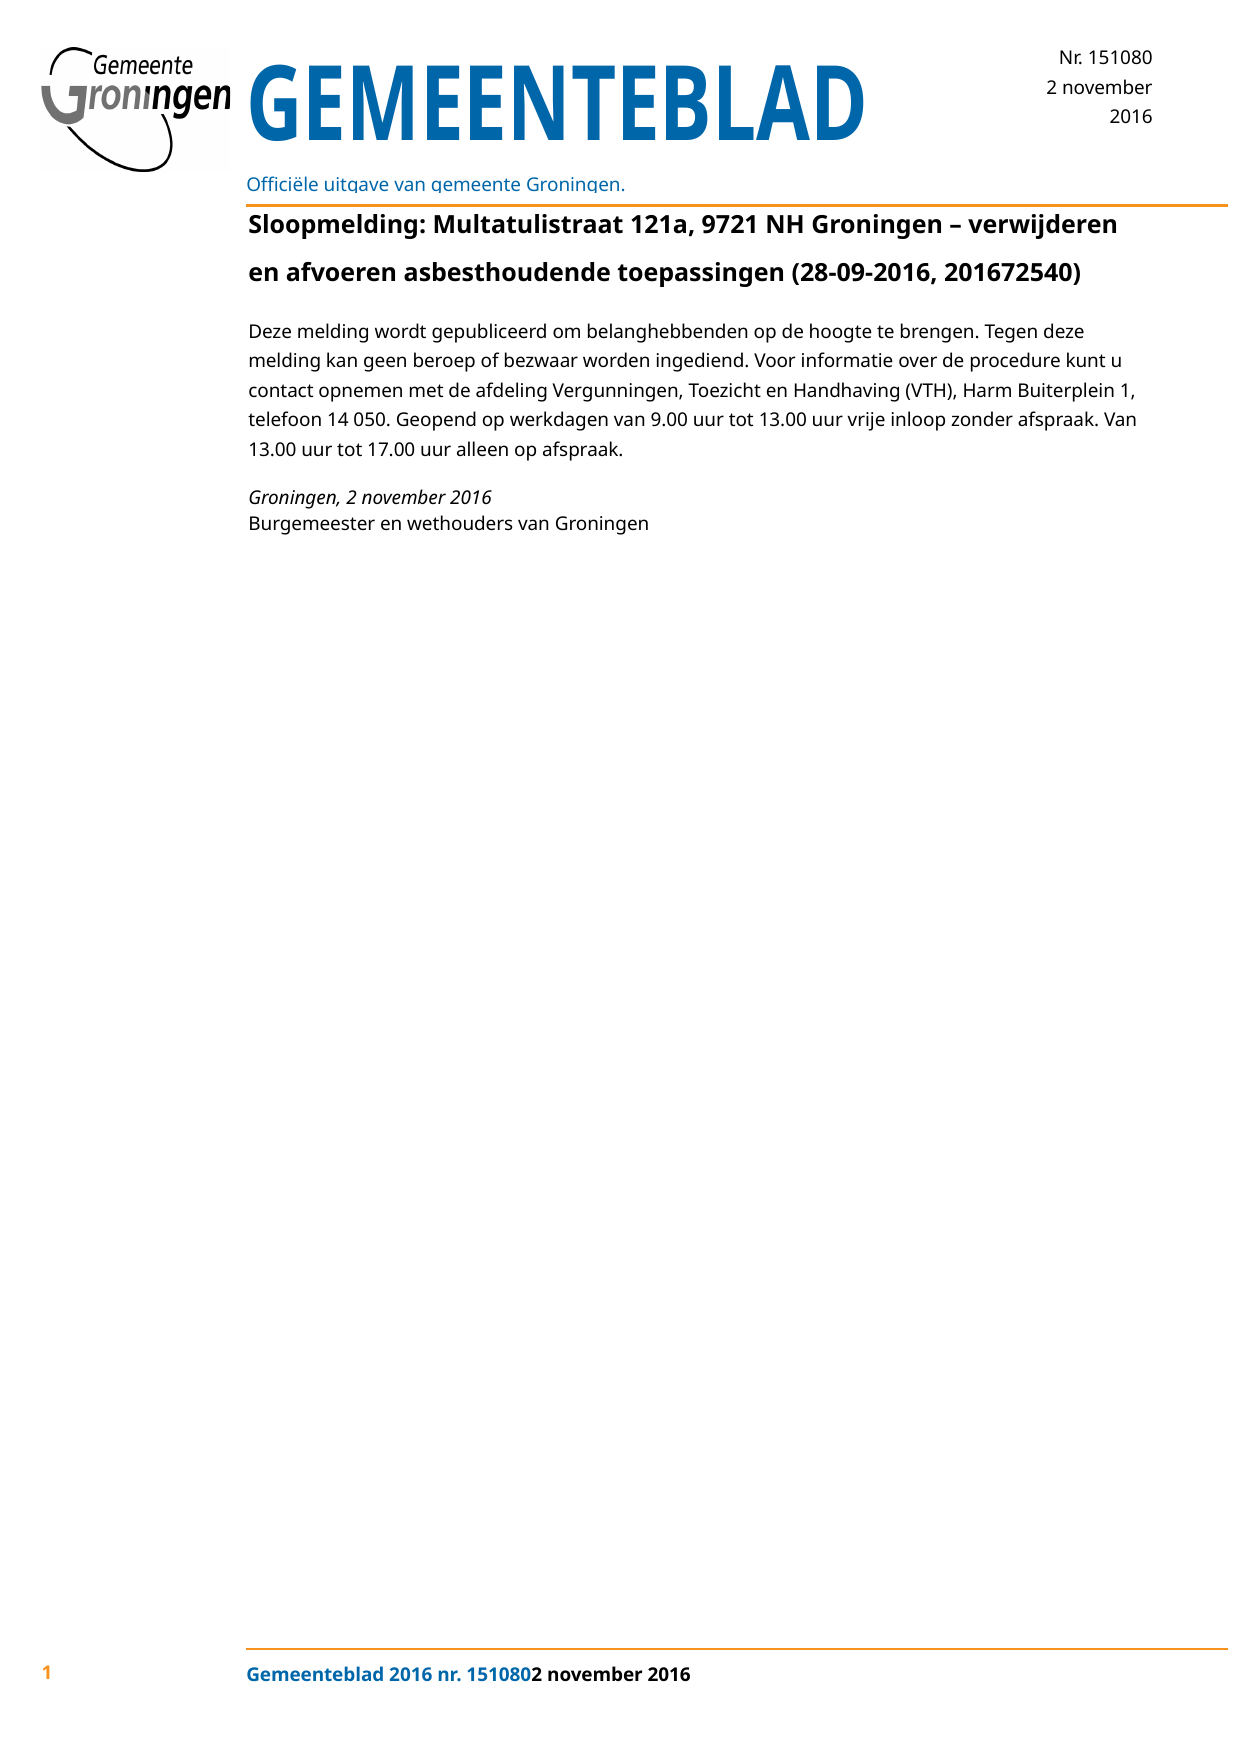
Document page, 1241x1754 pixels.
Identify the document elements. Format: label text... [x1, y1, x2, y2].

picture [41, 47, 231, 172]
text Groningen, 2 november 2016 [248, 484, 1152, 510]
text Sloopmelding: Multatulistraat 121a, 9721 NH Groningen – verwijderen en afvoeren asbesthoudende toepassingen (28-09-2016, 201672540) [248, 207, 1152, 288]
text Deze melding wordt gepubliceerd om belanghebbenden op de hoogte te brengen. Tegen deze melding kan geen beroep of bezwaar worden ingediend. Voor informatie over de procedure kunt u contact opnemen met de afdeling Vergunningen, Toezicht en Handhaving (VTH), Harm Buiterplein 1, telefoon 14 050. Geopend op werkdagen van 9.00 uur tot 13.00 uur vrije inloop zonder afspraak. Van 13.00 uur tot 17.00 uur alleen op afspraak. [248, 318, 1152, 462]
text Burgemeester en wethouders van Groningen [248, 510, 1152, 536]
